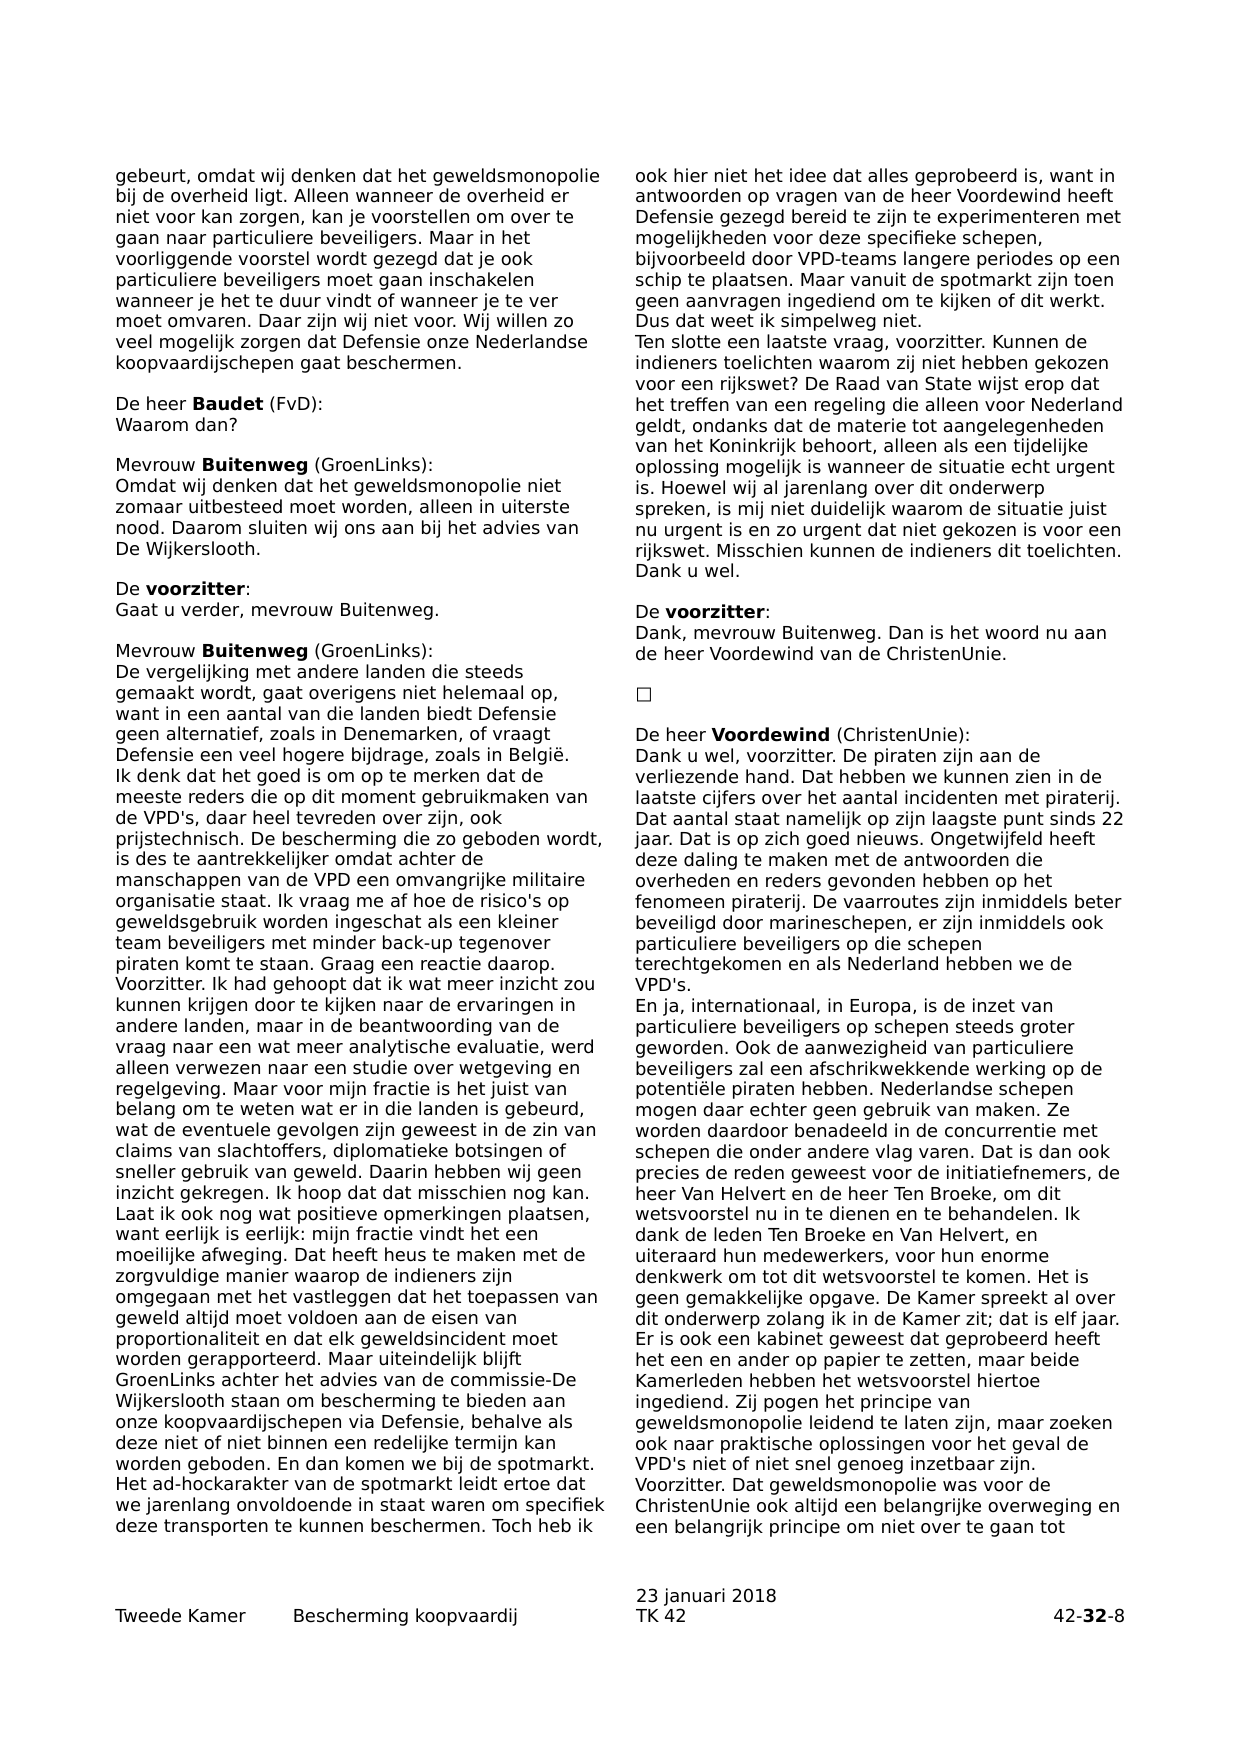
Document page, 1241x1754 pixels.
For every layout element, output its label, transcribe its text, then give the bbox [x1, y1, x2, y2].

text Ik denk dat het goed is om op te merken dat de meeste reders die op dit moment gebruikmaken van de VPD's, daar heel tevreden over zijn, ook prijstechnisch. De bescherming die zo geboden wordt, is des te aantrekkelijker omdat achter de manschappen van de VPD een omvangrijke militaire organisatie staat. Ik vraag me af hoe de risico's op geweldsgebruik worden ingeschat als een kleiner team beveiligers met minder back-up tegenover piraten komt te staan. Graag een reactie daarop. [115, 766, 605, 974]
text ⬜ [635, 684, 1125, 705]
text Mevrouw Buitenweg (GroenLinks): [115, 641, 605, 662]
text Waarom dan? [115, 414, 605, 435]
text Ten slotte een laatste vraag, voorzitter. Kunnen de indieners toelichten waarom zij niet hebben gekozen voor een rijkswet? De Raad van State wijst erop dat het treffen van een regeling die alleen voor Nederland geldt, ondanks dat de materie tot aangelegenheden van het Koninkrijk behoort, alleen als een tijdelijke oplossing mogelijk is wanneer de situatie echt urgent is. Hoewel wij al jarenlang over dit onderwerp spreken, is mij niet duidelijk waarom de situatie juist nu urgent is en zo urgent dat niet gekozen is voor een rijkswet. Misschien kunnen de indieners dit toelichten. [635, 332, 1125, 561]
text Omdat wij denken dat het geweldsmonopolie niet zomaar uitbesteed moet worden, alleen in uiterste nood. Daarom sluiten wij ons aan bij het advies van De Wijkerslooth. [115, 476, 605, 559]
text De heer Baudet (FvD): [115, 394, 605, 414]
text Dank, mevrouw Buitenweg. Dan is het woord nu aan de heer Voordewind van de ChristenUnie. [635, 623, 1125, 664]
text ook hier niet het idee dat alles geprobeerd is, want in antwoorden op vragen van de heer Voordewind heeft Defensie gezegd bereid te zijn te experimenteren met mogelijkheden voor deze specifieke schepen, bijvoorbeeld door VPD-teams langere periodes op een schip te plaatsen. Maar vanuit de spotmarkt zijn toen geen aanvragen ingediend om te kijken of dit werkt. Dus dat weet ik simpelweg niet. [635, 165, 1125, 332]
text Dank u wel. [635, 561, 1125, 582]
text De voorzitter: [635, 602, 1125, 623]
text gebeurt, omdat wij denken dat het geweldsmonopolie bij de overheid ligt. Alleen wanneer de overheid er niet voor kan zorgen, kan je voorstellen om over te gaan naar particuliere beveiligers. Maar in het voorliggende voorstel wordt gezegd dat je ook particuliere beveiligers moet gaan inschakelen wanneer je het te duur vindt of wanneer je te ver moet omvaren. Daar zijn wij niet voor. Wij willen zo veel mogelijk zorgen dat Defensie onze Nederlandse koopvaardijschepen gaat beschermen. [115, 165, 605, 374]
text De vergelijking met andere landen die steeds gemaakt wordt, gaat overigens niet helemaal op, want in een aantal van die landen biedt Defensie geen alternatief, zoals in Denemarken, of vraagt Defensie een veel hogere bijdrage, zoals in België. [115, 662, 605, 766]
text Gaat u verder, mevrouw Buitenweg. [115, 600, 605, 621]
text Voorzitter. Dat geweldsmonopolie was voor de ChristenUnie ook altijd een belangrijke overweging en een belangrijk principe om niet over te gaan tot [635, 1475, 1125, 1537]
text Mevrouw Buitenweg (GroenLinks): [115, 455, 605, 476]
text De voorzitter: [115, 579, 605, 600]
text Voorzitter. Ik had gehoopt dat ik wat meer inzicht zou kunnen krijgen door te kijken naar de ervaringen in andere landen, maar in de beantwoording van de vraag naar een wat meer analytische evaluatie, werd alleen verwezen naar een studie over wetgeving en regelgeving. Maar voor mijn fractie is het juist van belang om te weten wat er in die landen is gebeurd, wat de eventuele gevolgen zijn geweest in de zin van claims van slachtoffers, diplomatieke botsingen of sneller gebruik van geweld. Daarin hebben wij geen inzicht gekregen. Ik hoop dat dat misschien nog kan. [115, 974, 605, 1203]
text Het ad-hockarakter van de spotmarkt leidt ertoe dat we jarenlang onvoldoende in staat waren om specifiek deze transporten te kunnen beschermen. Toch heb ik [115, 1474, 605, 1537]
text De heer Voordewind (ChristenUnie): [635, 725, 1125, 746]
text Laat ik ook nog wat positieve opmerkingen plaatsen, want eerlijk is eerlijk: mijn fractie vindt het een moeilijke afweging. Dat heeft heus te maken met de zorgvuldige manier waarop de indieners zijn omgegaan met het vastleggen dat het toepassen van geweld altijd moet voldoen aan de eisen van proportionaliteit en dat elk geweldsincident moet worden gerapporteerd. Maar uiteindelijk blijft GroenLinks achter het advies van de commissie-De Wijkerslooth staan om bescherming te bieden aan onze koopvaardijschepen via Defensie, behalve als deze niet of niet binnen een redelijke termijn kan worden geboden. En dan komen we bij de spotmarkt. [115, 1203, 605, 1474]
text Dank u wel, voorzitter. De piraten zijn aan de verliezende hand. Dat hebben we kunnen zien in de laatste cijfers over het aantal incidenten met piraterij. Dat aantal staat namelijk op zijn laagste punt sinds 22 jaar. Dat is op zich goed nieuws. Ongetwijfeld heeft deze daling te maken met de antwoorden die overheden en reders gevonden hebben op het fenomeen piraterij. De vaarroutes zijn inmiddels beter beveiligd door marineschepen, er zijn inmiddels ook particuliere beveiligers op die schepen terechtgekomen en als Nederland hebben we de VPD's. [635, 746, 1125, 996]
text En ja, internationaal, in Europa, is de inzet van particuliere beveiligers op schepen steeds groter geworden. Ook de aanwezigheid van particuliere beveiligers zal een afschrikwekkende werking op de potentiële piraten hebben. Nederlandse schepen mogen daar echter geen gebruik van maken. Ze worden daardoor benadeeld in de concurrentie met schepen die onder andere vlag varen. Dat is dan ook precies de reden geweest voor de initiatiefnemers, de heer Van Helvert en de heer Ten Broeke, om dit wetsvoorstel nu in te dienen en te behandelen. Ik dank de leden Ten Broeke en Van Helvert, en uiteraard hun medewerkers, voor hun enorme denkwerk om tot dit wetsvoorstel te komen. Het is geen gemakkelijke opgave. De Kamer spreekt al over dit onderwerp zolang ik in de Kamer zit; dat is elf jaar. Er is ook een kabinet geweest dat geprobeerd heeft het een en ander op papier te zetten, maar beide Kamerleden hebben het wetsvoorstel hiertoe ingediend. Zij pogen het principe van geweldsmonopolie leidend te laten zijn, maar zoeken ook naar praktische oplossingen voor het geval de VPD's niet of niet snel genoeg inzetbaar zijn. [635, 996, 1125, 1475]
